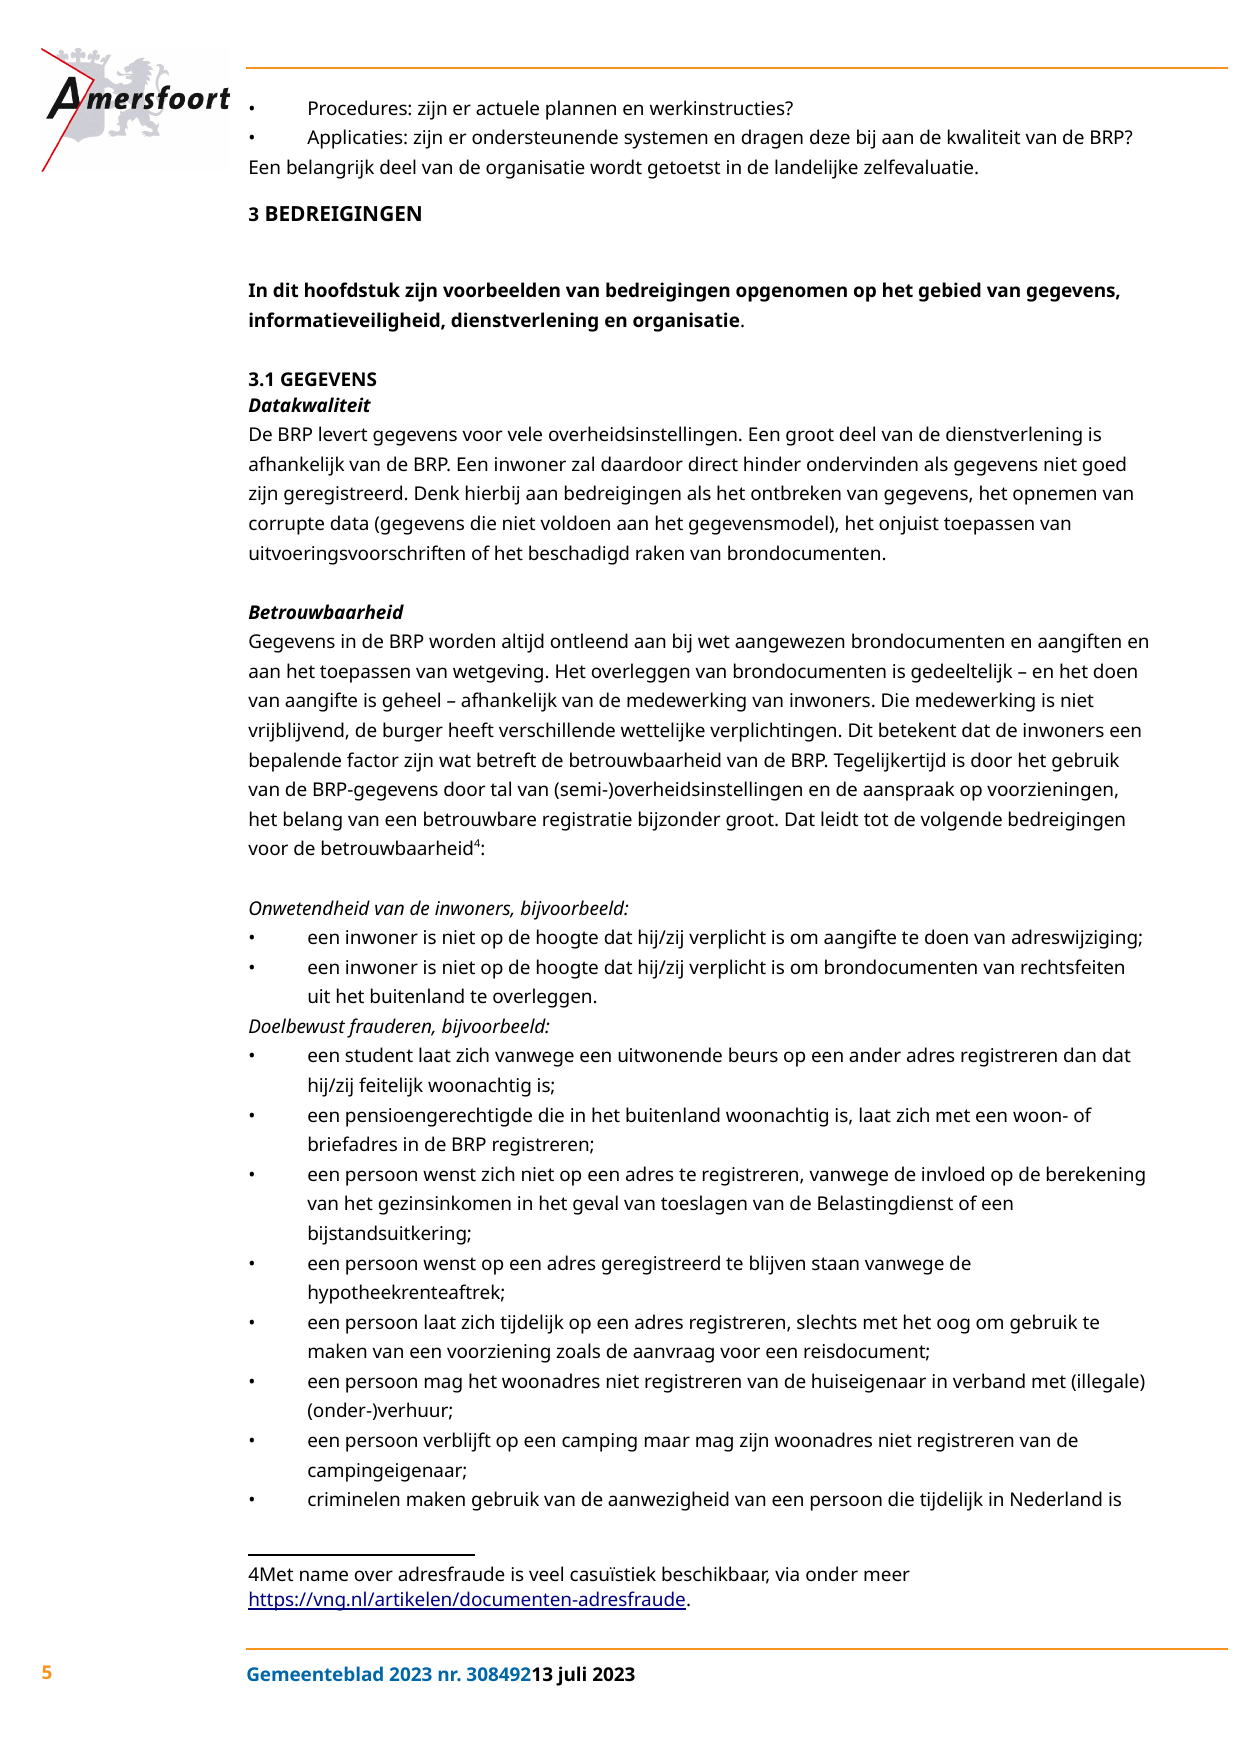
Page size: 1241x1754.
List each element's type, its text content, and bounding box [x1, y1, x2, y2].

picture [41, 47, 231, 172]
list een pensioengerechtigde die in het buitenland woonachtig is, laat zich met een woon- of briefadres in de BRP registreren; [248, 1102, 1152, 1157]
text Een belangrijk deel van de organisatie wordt getoetst in de landelijke zelfevaluatie. [248, 154, 1152, 180]
text 3.1 GEGEVENS [248, 366, 1152, 392]
text Betrouwbaarheid [248, 599, 1152, 624]
text Doelbewust frauderen, bijvoorbeeld: [248, 1013, 1152, 1039]
list een persoon wenst zich niet op een adres te registreren, vanwege de invloed op de berekening van het gezinsinkomen in het geval van toeslagen van de Belastingdienst of een bijstandsuitkering; [248, 1161, 1152, 1246]
list een persoon laat zich tijdelijk op een adres registreren, slechts met het oog om gebruik te maken van een voorziening zoals de aanvraag voor een reisdocument; [248, 1309, 1152, 1364]
list een inwoner is niet op de hoogte dat hij/zij verplicht is om brondocumenten van rechtsfeiten uit het buitenland te overleggen. [248, 954, 1152, 1009]
list een persoon wenst op een adres geregistreerd te blijven staan vanwege de hypotheekrenteaftrek; [248, 1250, 1152, 1305]
list een persoon verblijft op een camping maar mag zijn woonadres niet registreren van de campingeigenaar; [248, 1427, 1152, 1482]
text Onwetendheid van de inwoners, bijvoorbeeld: [248, 895, 1152, 920]
text Datakwaliteit [248, 392, 1152, 417]
list een student laat zich vanwege een uitwonende beurs op een ander adres registreren dan dat hij/zij feitelijk woonachtig is; [248, 1043, 1152, 1098]
list een inwoner is niet op de hoogte dat hij/zij verplicht is om aangifte te doen van adreswijziging; [248, 924, 1152, 950]
list Applicaties: zijn er ondersteunende systemen en dragen deze bij aan de kwaliteit van de BRP? [248, 124, 1152, 150]
list criminelen maken gebruik van de aanwezigheid van een persoon die tijdelijk in Nederland is [248, 1486, 1152, 1512]
text Gegevens in de BRP worden altijd ontleend aan bij wet aangewezen brondocumenten en aangiften en aan het toepassen van wetgeving. Het overleggen van brondocumenten is gedeeltelijk – en het doen van aangifte is geheel – afhankelijk van de medewerking van inwoners. Die medewerking is niet vrijblijvend, de burger heeft verschillende wettelijke verplichtingen. Dit betekent dat de inwoners een bepalende factor zijn wat betreft de betrouwbaarheid van de BRP. Tegelijkertijd is door het gebruik van de BRP-gegevens door tal van (semi-)overheidsinstellingen en de aanspraak op voorzieningen, het belang van een betrouwbare registratie bijzonder groot. Dat leidt tot de volgende bedreigingen voor de betrouwbaarheid: [248, 628, 1152, 861]
text De BRP levert gegevens voor vele overheidsinstellingen. Een groot deel van de dienstverlening is afhankelijk van de BRP. Een inwoner zal daardoor direct hinder ondervinden als gegevens niet goed zijn geregistreerd. Denk hierbij aan bedreigingen als het ontbreken van gegevens, het opnemen van corrupte data (gegevens die niet voldoen aan het gegevensmodel), het onjuist toepassen van uitvoeringsvoorschriften of het beschadigd raken van brondocumenten. [248, 421, 1152, 565]
text 3 BEDREIGINGEN [248, 199, 1152, 228]
text Met name over adresfraude is veel casuïstiek beschikbaar, via onder meer https://vng.nl/artikelen/documenten-adresfraude. [248, 1561, 1152, 1612]
list Procedures: zijn er actuele plannen en werkinstructies? [248, 95, 1152, 121]
list een persoon mag het woonadres niet registreren van de huiseigenaar in verband met (illegale) (onder-)verhuur; [248, 1368, 1152, 1423]
text In dit hoofdstuk zijn voorbeelden van bedreigingen opgenomen op het gebied van gegevens, informatieveiligheid, dienstverlening en organisatie. [248, 277, 1152, 333]
